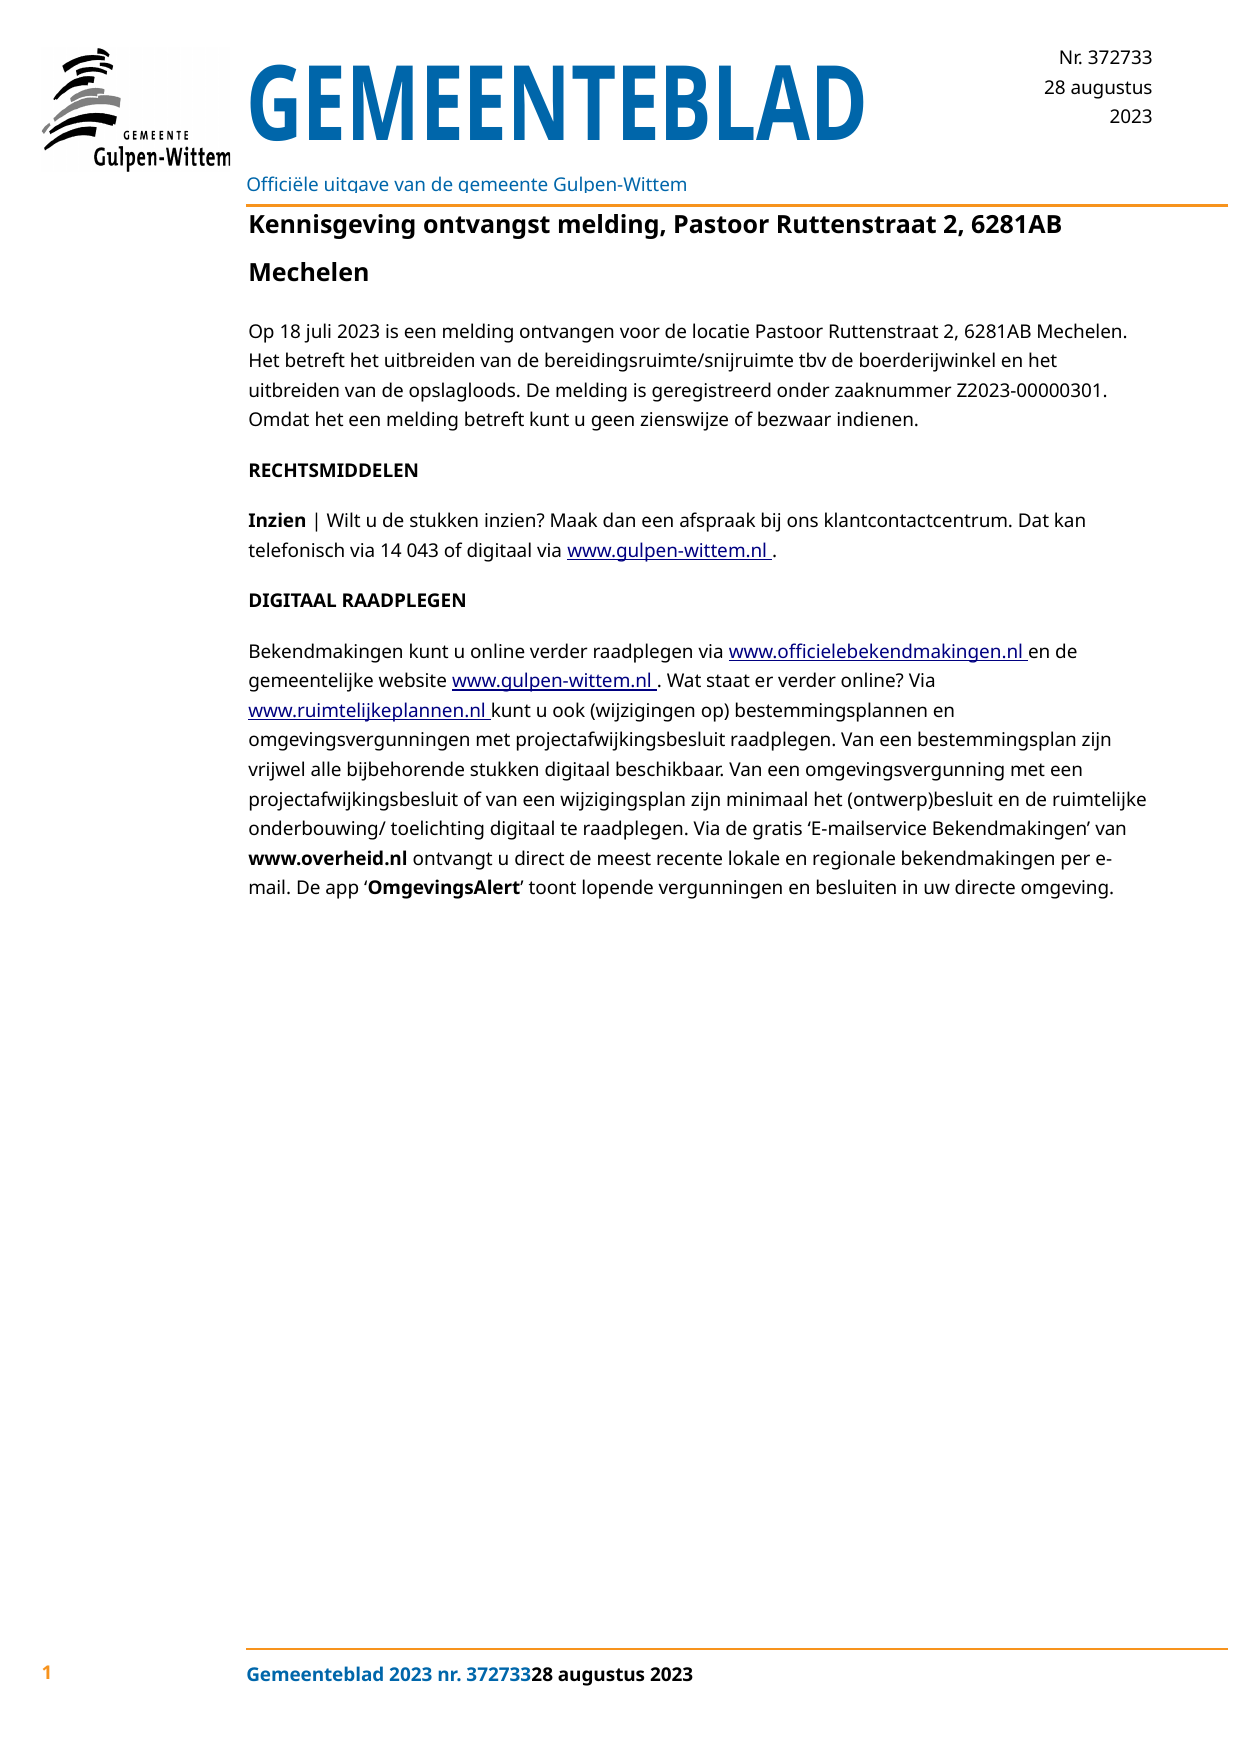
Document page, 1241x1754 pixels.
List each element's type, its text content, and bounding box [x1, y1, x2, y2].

text RECHTSMIDDELEN [248, 457, 1152, 483]
text Op 18 juli 2023 is een melding ontvangen voor de locatie Pastoor Ruttenstraat 2, 6281AB Mechelen. Het betreft het uitbreiden van de bereidingsruimte/snijruimte tbv de boerderijwinkel en het uitbreiden van de opslagloods. De melding is geregistreerd onder zaaknummer Z2023-00000301. Omdat het een melding betreft kunt u geen zienswijze of bezwaar indienen. [248, 318, 1152, 432]
text Inzien | Wilt u de stukken inzien? Maak dan een afspraak bij ons klantcontactcentrum. Dat kan telefonisch via 14 043 of digitaal via www.gulpen-wittem.nl . [248, 507, 1152, 563]
text Kennisgeving ontvangst melding, Pastoor Ruttenstraat 2, 6281AB Mechelen [248, 207, 1152, 288]
picture [41, 47, 231, 172]
text DIGITAAL RAADPLEGEN [248, 587, 1152, 613]
text Bekendmakingen kunt u online verder raadplegen via www.officielebekendmakingen.nl en de gemeentelijke website www.gulpen-wittem.nl . Wat staat er verder online? Via www.ruimtelijkeplannen.nl kunt u ook (wijzigingen op) bestemmingsplannen en omgevingsvergunningen met projectafwijkingsbesluit raadplegen. Van een bestemmingsplan zijn vrijwel alle bijbehorende stukken digitaal beschikbaar. Van een omgevingsvergunning met een projectafwijkingsbesluit of van een wijzigingsplan zijn minimaal het (ontwerp)besluit en de ruimtelijke onderbouwing/ toelichting digitaal te raadplegen. Via de gratis ‘E-mailservice Bekendmakingen’ van www.overheid.nl ontvangt u direct de meest recente lokale en regionale bekendmakingen per e-mail. De app ‘OmgevingsAlert’ toont lopende vergunningen en besluiten in uw directe omgeving. [248, 638, 1152, 900]
